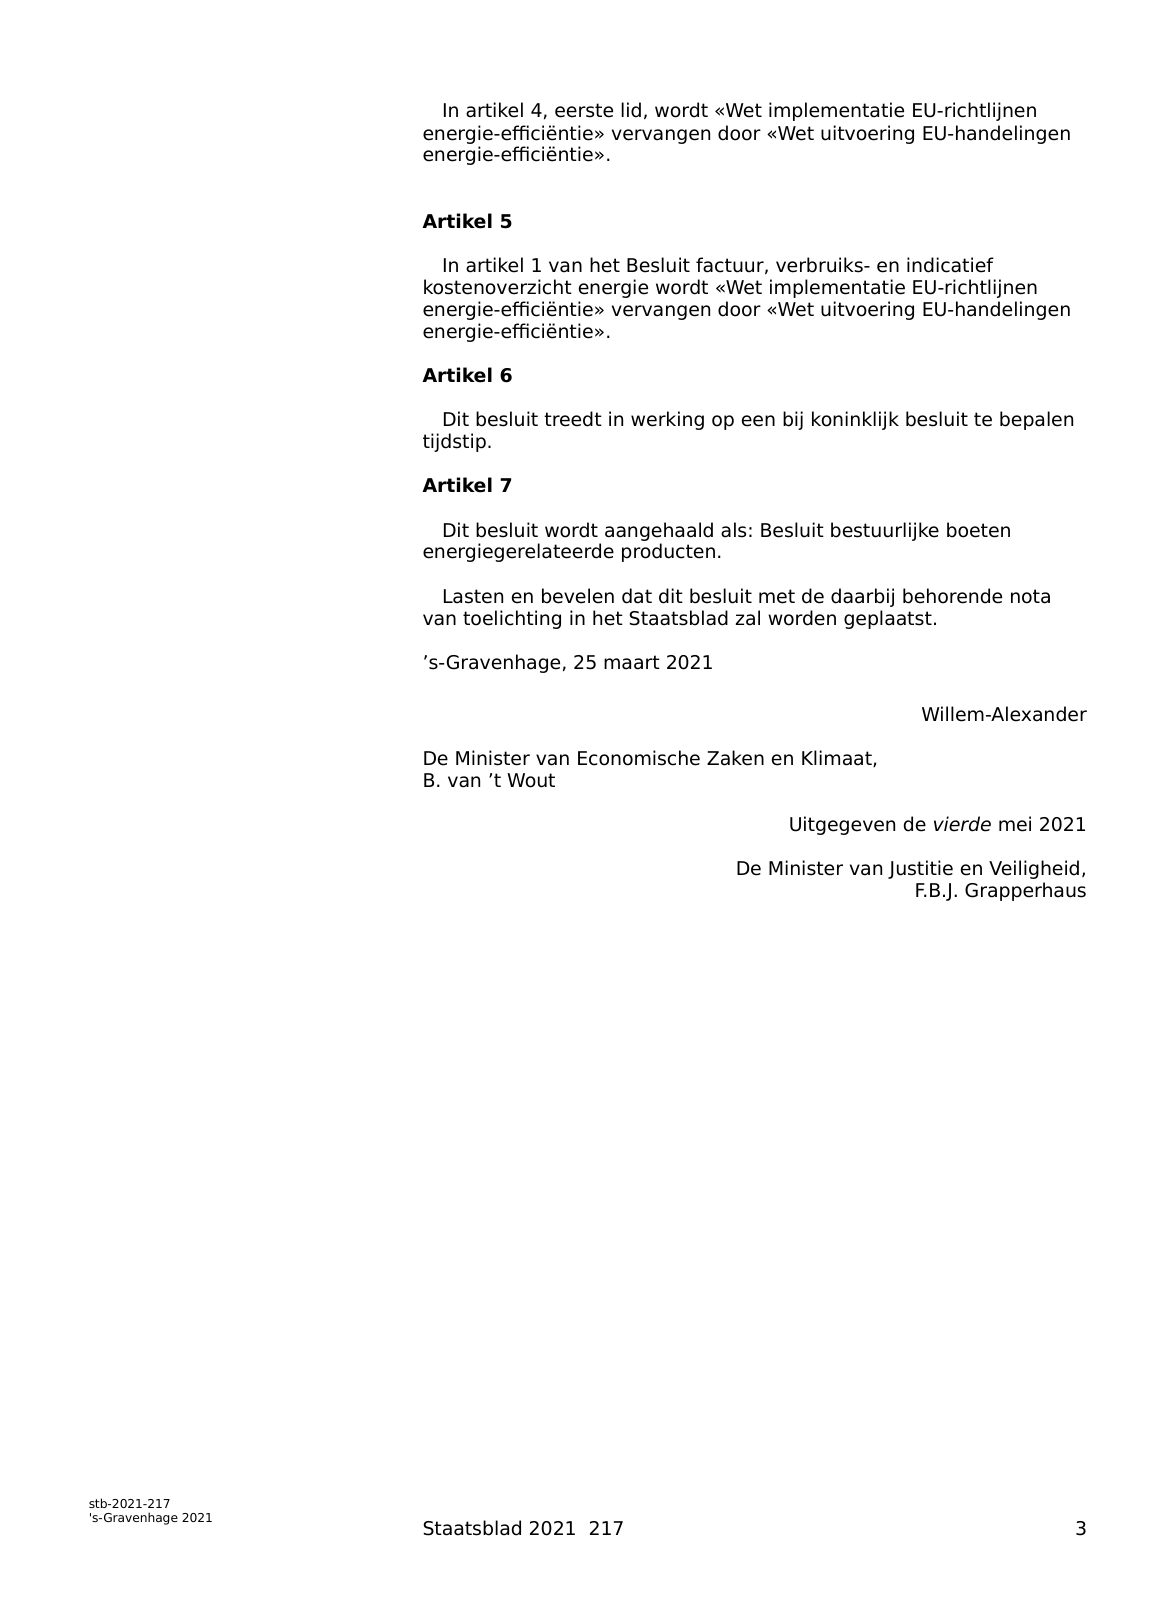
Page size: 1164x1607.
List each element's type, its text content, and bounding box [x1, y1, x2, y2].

text Lasten en bevelen dat dit besluit met de daarbij behorende nota van toelichting in het Staatsblad zal worden geplaatst. [422, 586, 1087, 629]
text In artikel 4, eerste lid, wordt «Wet implementatie EU-richtlijnen energie-efficiëntie» vervangen door «Wet uitvoering EU-handelingen energie-efficiëntie». [422, 100, 1087, 166]
text Uitgegeven de vierde mei 2021 [422, 814, 1087, 836]
text Dit besluit wordt aangehaald als: Besluit bestuurlijke boeten energiegerelateerde producten. [422, 519, 1087, 563]
text 's-Gravenhage 2021 [88, 1511, 323, 1525]
text De Minister van Justitie en Veiligheid, F.B.J. Grapperhaus [422, 858, 1087, 902]
text ’s-Gravenhage, 25 maart 2021 [422, 652, 1087, 674]
subtitle Artikel 7 [422, 475, 1087, 497]
subtitle Artikel 5 [422, 211, 1087, 233]
subtitle Artikel 6 [422, 365, 1087, 387]
text stb-2021-217 [88, 1497, 323, 1511]
text In artikel 1 van het Besluit factuur, verbruiks- en indicatief kostenoverzicht energie wordt «Wet implementatie EU-richtlijnen energie-efficiëntie» vervangen door «Wet uitvoering EU-handelingen energie-efficiëntie». [422, 255, 1087, 343]
text Dit besluit treedt in werking op een bij koninklijk besluit te bepalen tijdstip. [422, 409, 1087, 453]
text Willem-Alexander [422, 704, 1087, 726]
text De Minister van Economische Zaken en Klimaat, B. van ’t Wout [422, 748, 1087, 792]
